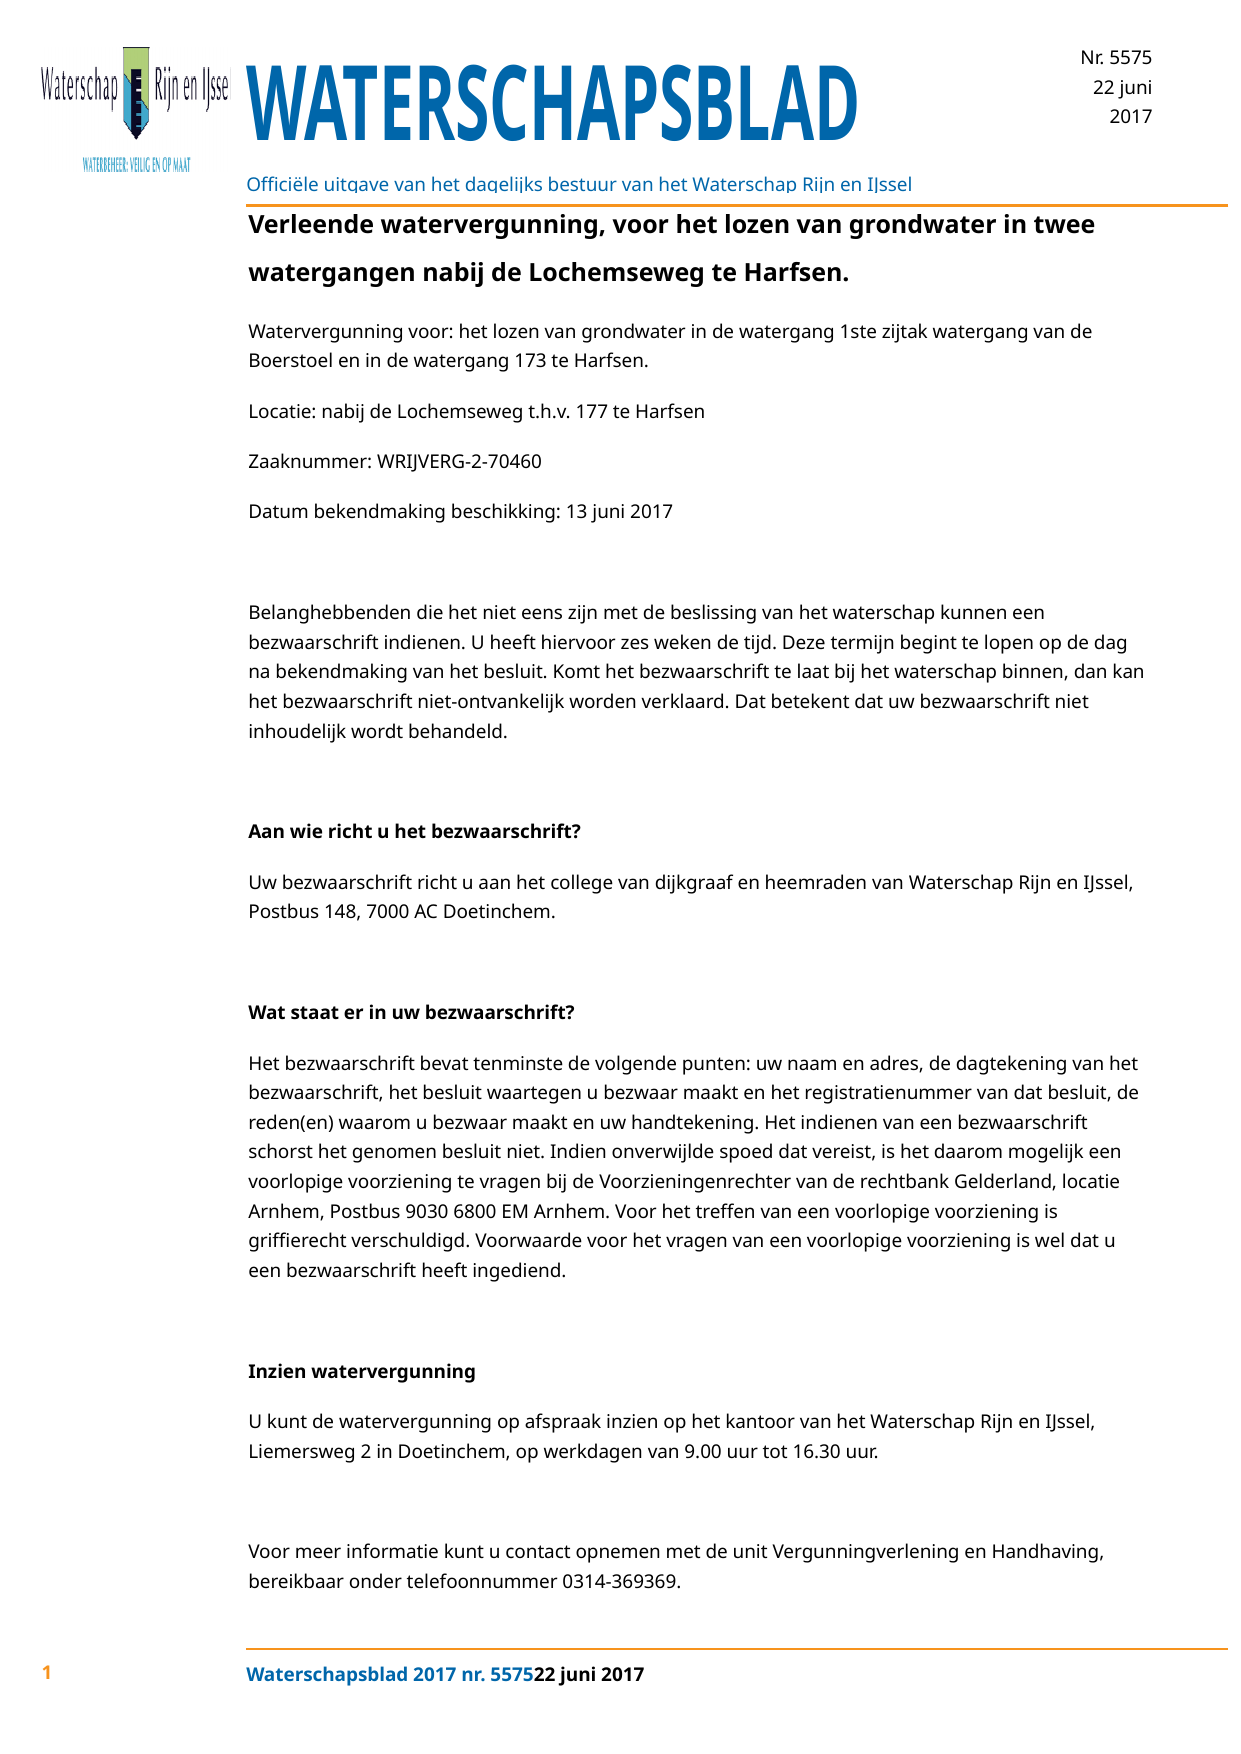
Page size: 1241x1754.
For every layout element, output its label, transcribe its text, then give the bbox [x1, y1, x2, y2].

text Watervergunning voor: het lozen van grondwater in de watergang 1ste zijtak watergang van de Boerstoel en in de watergang 173 te Harfsen. [248, 318, 1152, 373]
text Aan wie richt u het bezwaarschrift? [248, 819, 1152, 844]
text Datum bekendmaking beschikking: 13 juni 2017 [248, 499, 1152, 524]
text Inzien watervergunning [248, 1358, 1152, 1384]
text U kunt de watervergunning op afspraak inzien op het kantoor van het Waterschap Rijn en IJssel, Liemersweg 2 in Doetinchem, op werkdagen van 9.00 uur tot 16.30 uur. [248, 1408, 1152, 1464]
text Voor meer informatie kunt u contact opnemen met de unit Vergunningverlening en Handhaving, bereikbaar onder telefoonnummer 0314-369369. [248, 1539, 1152, 1594]
picture [41, 47, 231, 172]
text Zaaknummer: WRIJVERG-2-70460 [248, 448, 1152, 474]
text Wat staat er in uw bezwaarschrift? [248, 999, 1152, 1025]
text Belanghebbenden die het niet eens zijn met de beslissing van het waterschap kunnen een bezwaarschrift indienen. U heeft hiervoor zes weken de tijd. Deze termijn begint te lopen op de dag na bekendmaking van het besluit. Komt het bezwaarschrift te laat bij het waterschap binnen, dan kan het bezwaarschrift niet-ontvankelijk worden verklaard. Dat betekent dat uw bezwaarschrift niet inhoudelijk wordt behandeld. [248, 599, 1152, 744]
text Het bezwaarschrift bevat tenminste de volgende punten: uw naam en adres, de dagtekening van het bezwaarschrift, het besluit waartegen u bezwaar maakt en het registratienummer van dat besluit, de reden(en) waarom u bezwaar maakt en uw handtekening. Het indienen van een bezwaarschrift schorst het genomen besluit niet. Indien onverwijlde spoed dat vereist, is het daarom mogelijk een voorlopige voorziening te vragen bij de Voorzieningenrechter van de rechtbank Gelderland, locatie Arnhem, Postbus 9030 6800 EM Arnhem. Voor het treffen van een voorlopige voorziening is griffierecht verschuldigd. Voorwaarde voor het vragen van een voorlopige voorziening is wel dat u een bezwaarschrift heeft ingediend. [248, 1050, 1152, 1283]
text Uw bezwaarschrift richt u aan het college van dijkgraaf en heemraden van Waterschap Rijn en IJssel, Postbus 148, 7000 AC Doetinchem. [248, 869, 1152, 924]
text Locatie: nabij de Lochemseweg t.h.v. 177 te Harfsen [248, 398, 1152, 424]
text Verleende watervergunning, voor het lozen van grondwater in twee watergangen nabij de Lochemseweg te Harfsen. [248, 207, 1152, 288]
